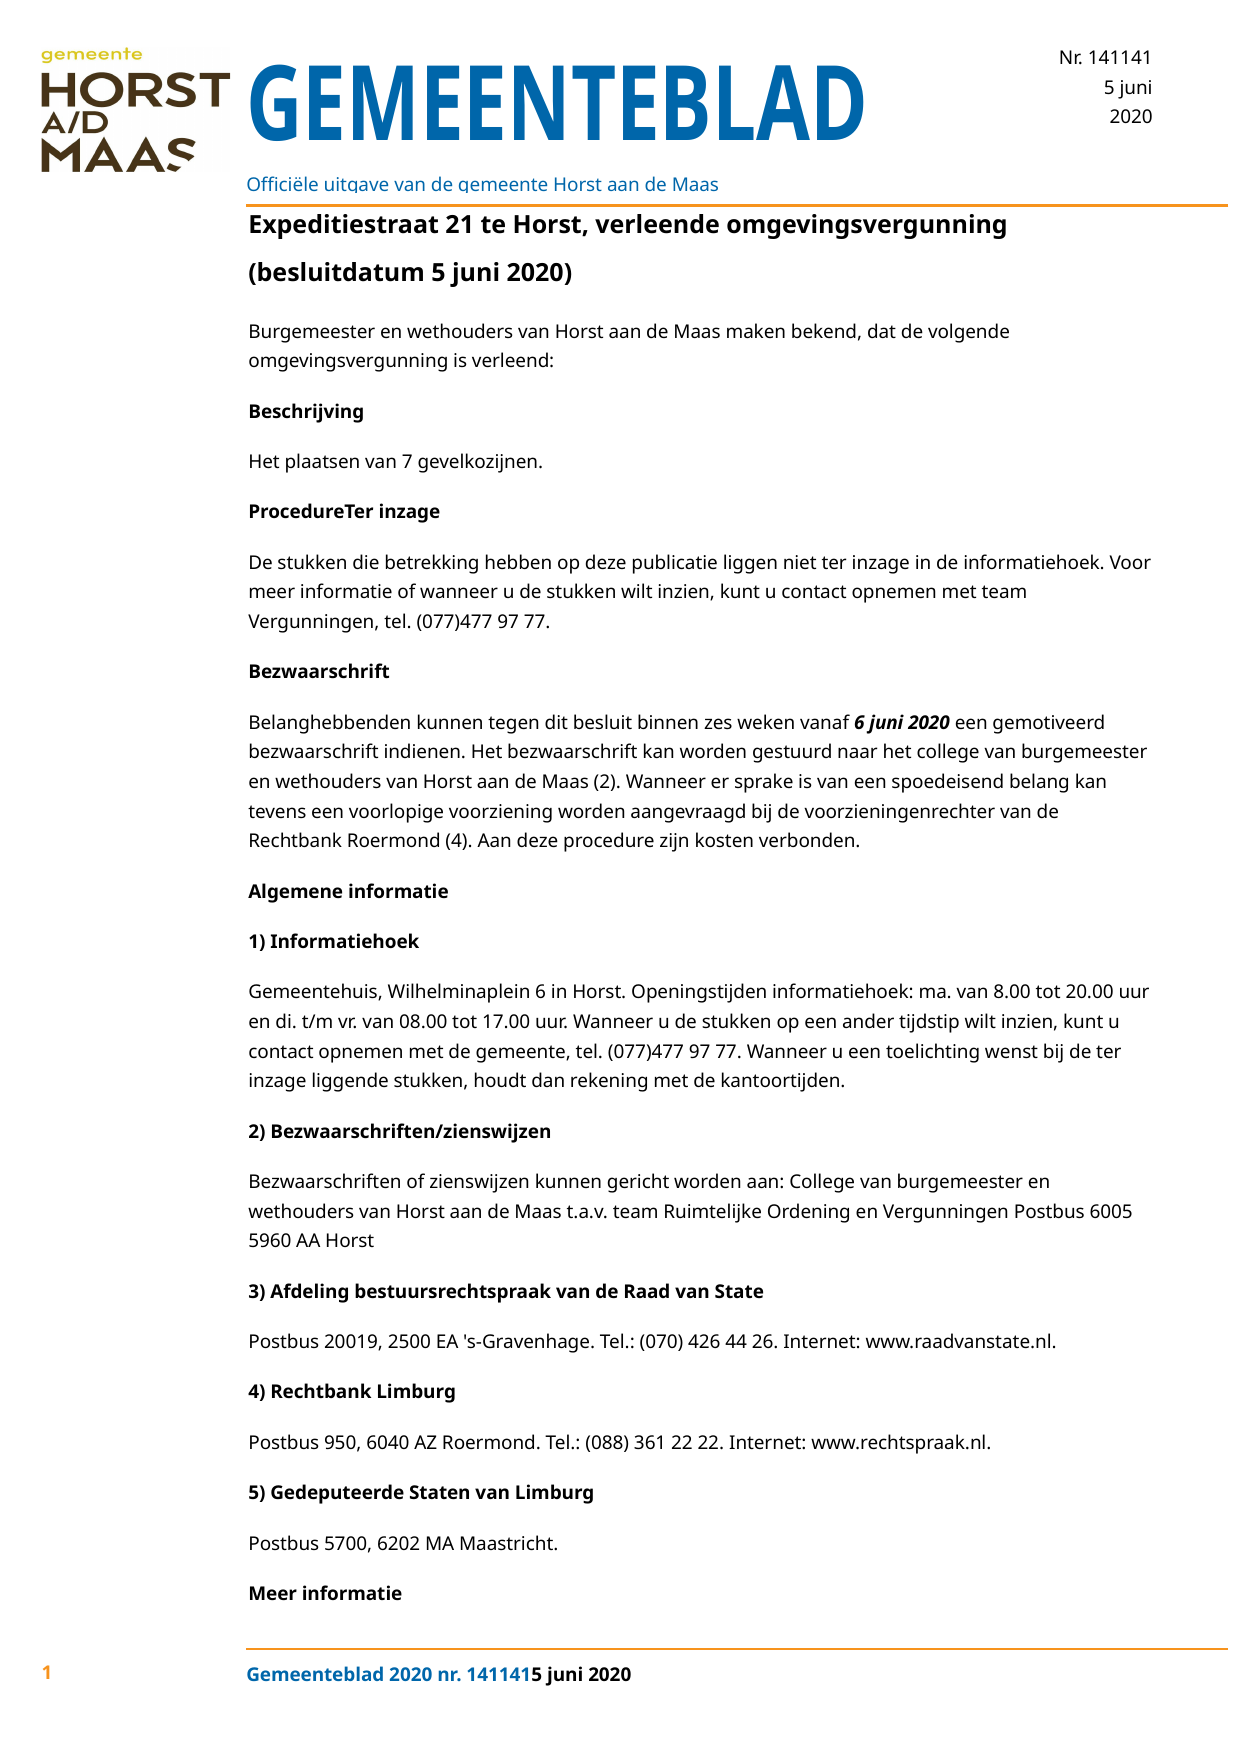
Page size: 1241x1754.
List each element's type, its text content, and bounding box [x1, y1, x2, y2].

text Postbus 20019, 2500 EA 's-Gravenhage. Tel.: (070) 426 44 26. Internet: www.raadvanstate.nl. [248, 1328, 1152, 1354]
text Postbus 5700, 6202 MA Maastricht. [248, 1530, 1152, 1556]
text 2) Bezwaarschriften/zienswijzen [248, 1118, 1152, 1144]
text De stukken die betrekking hebben op deze publicatie liggen niet ter inzage in de informatiehoek. Voor meer informatie of wanneer u de stukken wilt inzien, kunt u contact opnemen met team Vergunningen, tel. (077)477 97 77. [248, 549, 1152, 634]
text Beschrijving [248, 398, 1152, 424]
text Bezwaarschrift [248, 659, 1152, 684]
text 4) Rechtbank Limburg [248, 1379, 1152, 1404]
picture [41, 47, 231, 172]
text 5) Gedeputeerde Staten van Limburg [248, 1479, 1152, 1505]
text Gemeentehuis, Wilhelminaplein 6 in Horst. Openingstijden informatiehoek: ma. van 8.00 tot 20.00 uur en di. t/m vr. van 08.00 tot 17.00 uur. Wanneer u de stukken op een ander tijdstip wilt inzien, kunt u contact opnemen met de gemeente, tel. (077)477 97 77. Wanneer u een toelichting wenst bij de ter inzage liggende stukken, houdt dan rekening met de kantoortijden. [248, 979, 1152, 1093]
text Algemene informatie [248, 878, 1152, 904]
text Postbus 950, 6040 AZ Roermond. Tel.: (088) 361 22 22. Internet: www.rechtspraak.nl. [248, 1429, 1152, 1455]
text Meer informatie [248, 1580, 1152, 1606]
text ProcedureTer inzage [248, 499, 1152, 524]
text Belanghebbenden kunnen tegen dit besluit binnen zes weken vanaf 6 juni 2020 een gemotiveerd bezwaarschrift indienen. Het bezwaarschrift kan worden gestuurd naar het college van burgemeester en wethouders van Horst aan de Maas (2). Wanneer er sprake is van een spoedeisend belang kan tevens een voorlopige voorziening worden aangevraagd bij de voorzieningenrechter van de Rechtbank Roermond (4). Aan deze procedure zijn kosten verbonden. [248, 709, 1152, 853]
text Expeditiestraat 21 te Horst, verleende omgevingsvergunning (besluitdatum 5 juni 2020) [248, 207, 1152, 288]
text Bezwaarschriften of zienswijzen kunnen gericht worden aan: College van burgemeester en wethouders van Horst aan de Maas t.a.v. team Ruimtelijke Ordening en Vergunningen Postbus 6005 5960 AA Horst [248, 1168, 1152, 1253]
text 1) Informatiehoek [248, 928, 1152, 954]
text 3) Afdeling bestuursrechtspraak van de Raad van State [248, 1278, 1152, 1304]
text Het plaatsen van 7 gevelkozijnen. [248, 448, 1152, 474]
text Burgemeester en wethouders van Horst aan de Maas maken bekend, dat de volgende omgevingsvergunning is verleend: [248, 318, 1152, 373]
